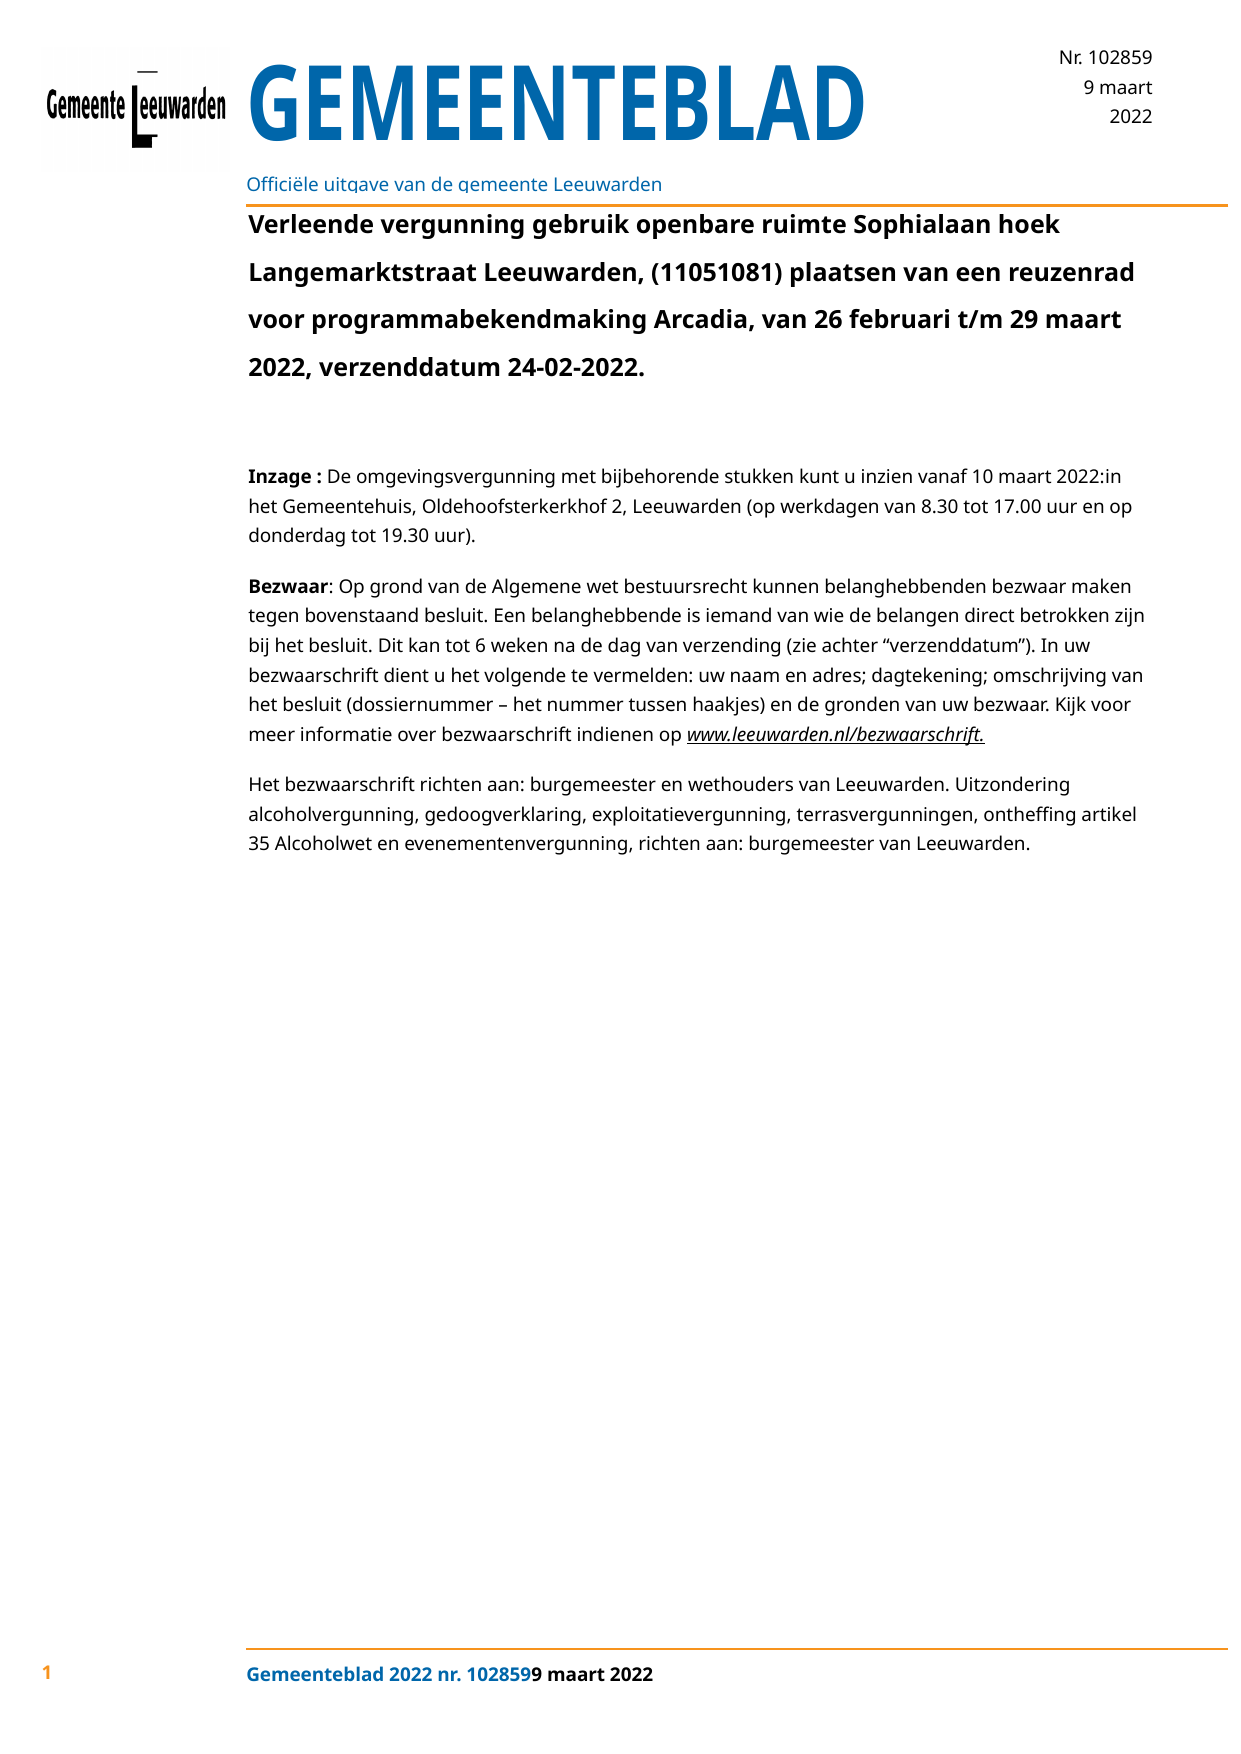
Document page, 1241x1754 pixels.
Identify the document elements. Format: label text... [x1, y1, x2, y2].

text Verleende vergunning gebruik openbare ruimte Sophialaan hoek Langemarktstraat Leeuwarden, (11051081) plaatsen van een reuzenrad voor programmabekendmaking Arcadia, van 26 februari t/m 29 maart 2022, verzenddatum 24-02-2022. [248, 207, 1152, 384]
text Bezwaar: Op grond van de Algemene wet bestuursrecht kunnen belanghebbenden bezwaar maken tegen bovenstaand besluit. Een belanghebbende is iemand van wie de belangen direct betrokken zijn bij het besluit. Dit kan tot 6 weken na de dag van verzending (zie achter “verzenddatum”). In uw bezwaarschrift dient u het volgende te vermelden: uw naam en adres; dagtekening; omschrijving van het besluit (dossiernummer – het nummer tussen haakjes) en de gronden van uw bezwaar. Kijk voor meer informatie over bezwaarschrift indienen op www.leeuwarden.nl/bezwaarschrift. [248, 573, 1152, 747]
text Inzage : De omgevingsvergunning met bijbehorende stukken kunt u inzien vanaf 10 maart 2022:in het Gemeentehuis, Oldehoofsterkerkhof 2, Leeuwarden (op werkdagen van 8.30 tot 17.00 uur en op donderdag tot 19.30 uur). [248, 463, 1152, 548]
text Het bezwaarschrift richten aan: burgemeester en wethouders van Leeuwarden. Uitzondering alcoholvergunning, gedoogverklaring, exploitatievergunning, terrasvergunningen, ontheffing artikel 35 Alcoholwet en evenementenvergunning, richten aan: burgemeester van Leeuwarden. [248, 771, 1152, 856]
picture [41, 47, 231, 172]
